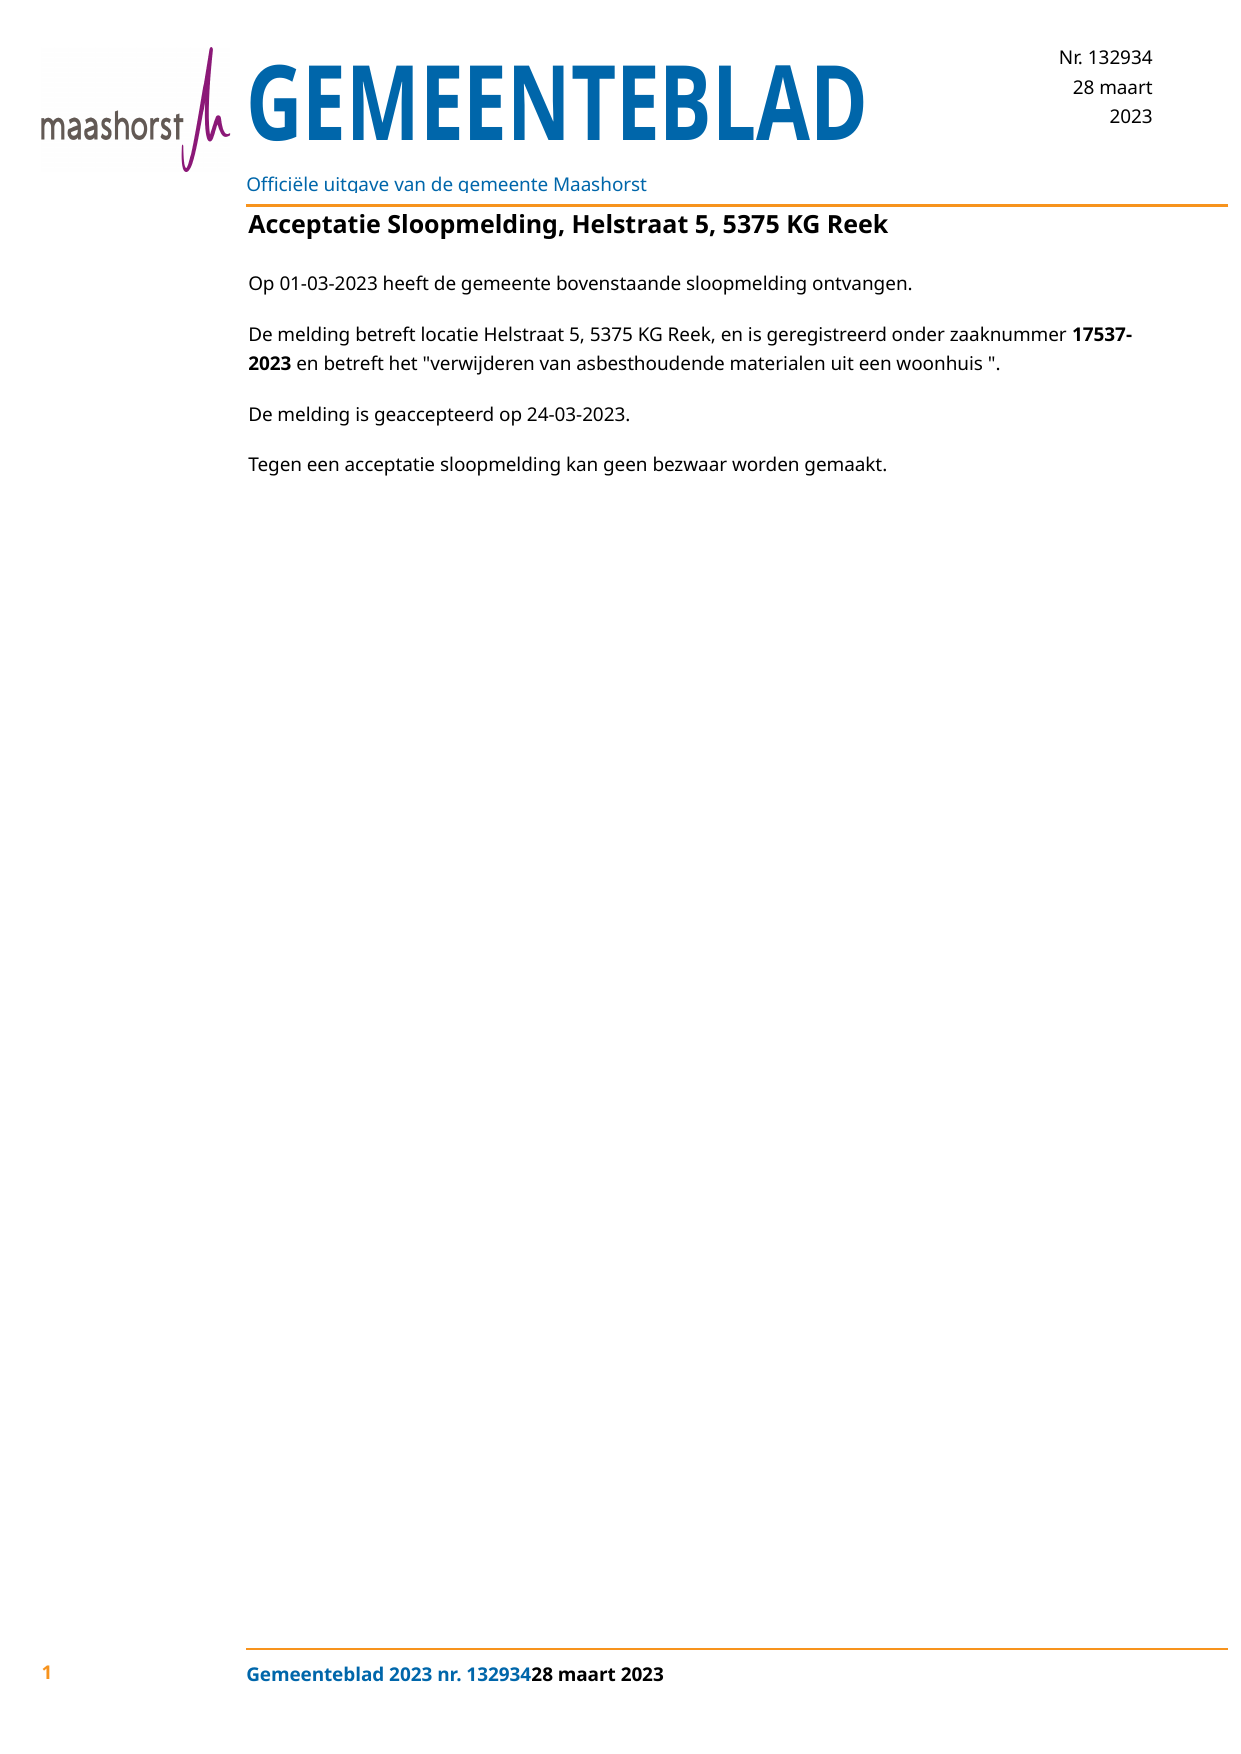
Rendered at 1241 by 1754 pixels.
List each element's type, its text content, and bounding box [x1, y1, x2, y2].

text Acceptatie Sloopmelding, Helstraat 5, 5375 KG Reek [248, 207, 1152, 241]
text De melding is geaccepteerd op 24-03-2023. [248, 401, 1152, 426]
picture [41, 47, 231, 172]
text Op 01-03-2023 heeft de gemeente bovenstaande sloopmelding ontvangen. [248, 270, 1152, 296]
text Tegen een acceptatie sloopmelding kan geen bezwaar worden gemaakt. [248, 451, 1152, 477]
text De melding betreft locatie Helstraat 5, 5375 KG Reek, en is geregistreerd onder zaaknummer 17537-2023 en betreft het "verwijderen van asbesthoudende materialen uit een woonhuis ". [248, 321, 1152, 376]
